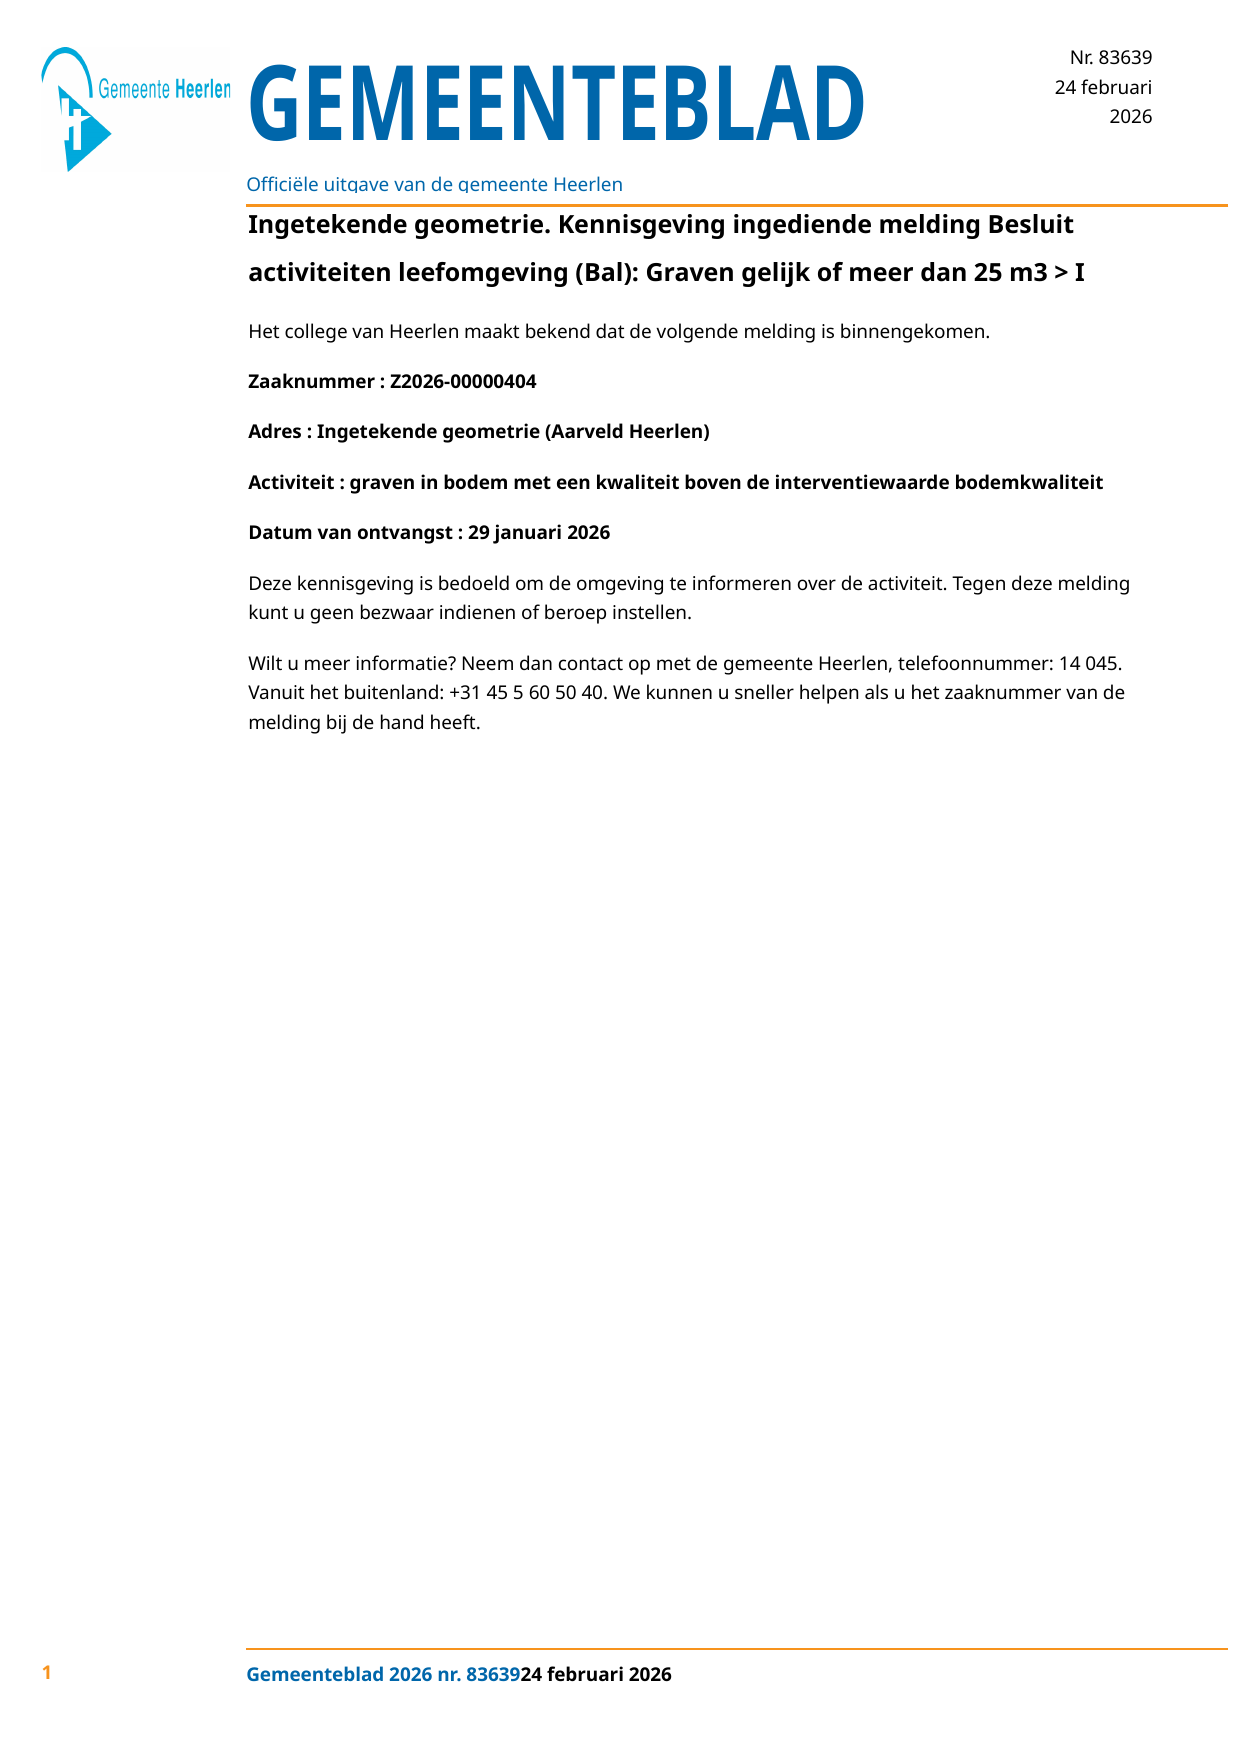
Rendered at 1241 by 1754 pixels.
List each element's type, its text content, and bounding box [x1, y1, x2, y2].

picture [41, 47, 231, 172]
text Datum van ontvangst : 29 januari 2026 [248, 519, 1152, 545]
text Zaaknummer : Z2026-00000404 [248, 368, 1152, 394]
text Het college van Heerlen maakt bekend dat de volgende melding is binnengekomen. [248, 318, 1152, 344]
text Wilt u meer informatie? Neem dan contact op met de gemeente Heerlen, telefoonnummer: 14 045. Vanuit het buitenland: +31 45 5 60 50 40. We kunnen u sneller helpen als u het zaaknummer van de melding bij de hand heeft. [248, 650, 1152, 735]
text Adres : Ingetekende geometrie (Aarveld Heerlen) [248, 419, 1152, 444]
text Deze kennisgeving is bedoeld om de omgeving te informeren over de activiteit. Tegen deze melding kunt u geen bezwaar indienen of beroep instellen. [248, 570, 1152, 625]
text Ingetekende geometrie. Kennisgeving ingediende melding Besluit activiteiten leefomgeving (Bal): Graven gelijk of meer dan 25 m3 > I [248, 207, 1152, 288]
picture [41, 47, 59, 70]
text Activiteit : graven in bodem met een kwaliteit boven de interventiewaarde bodemkwaliteit [248, 469, 1152, 495]
